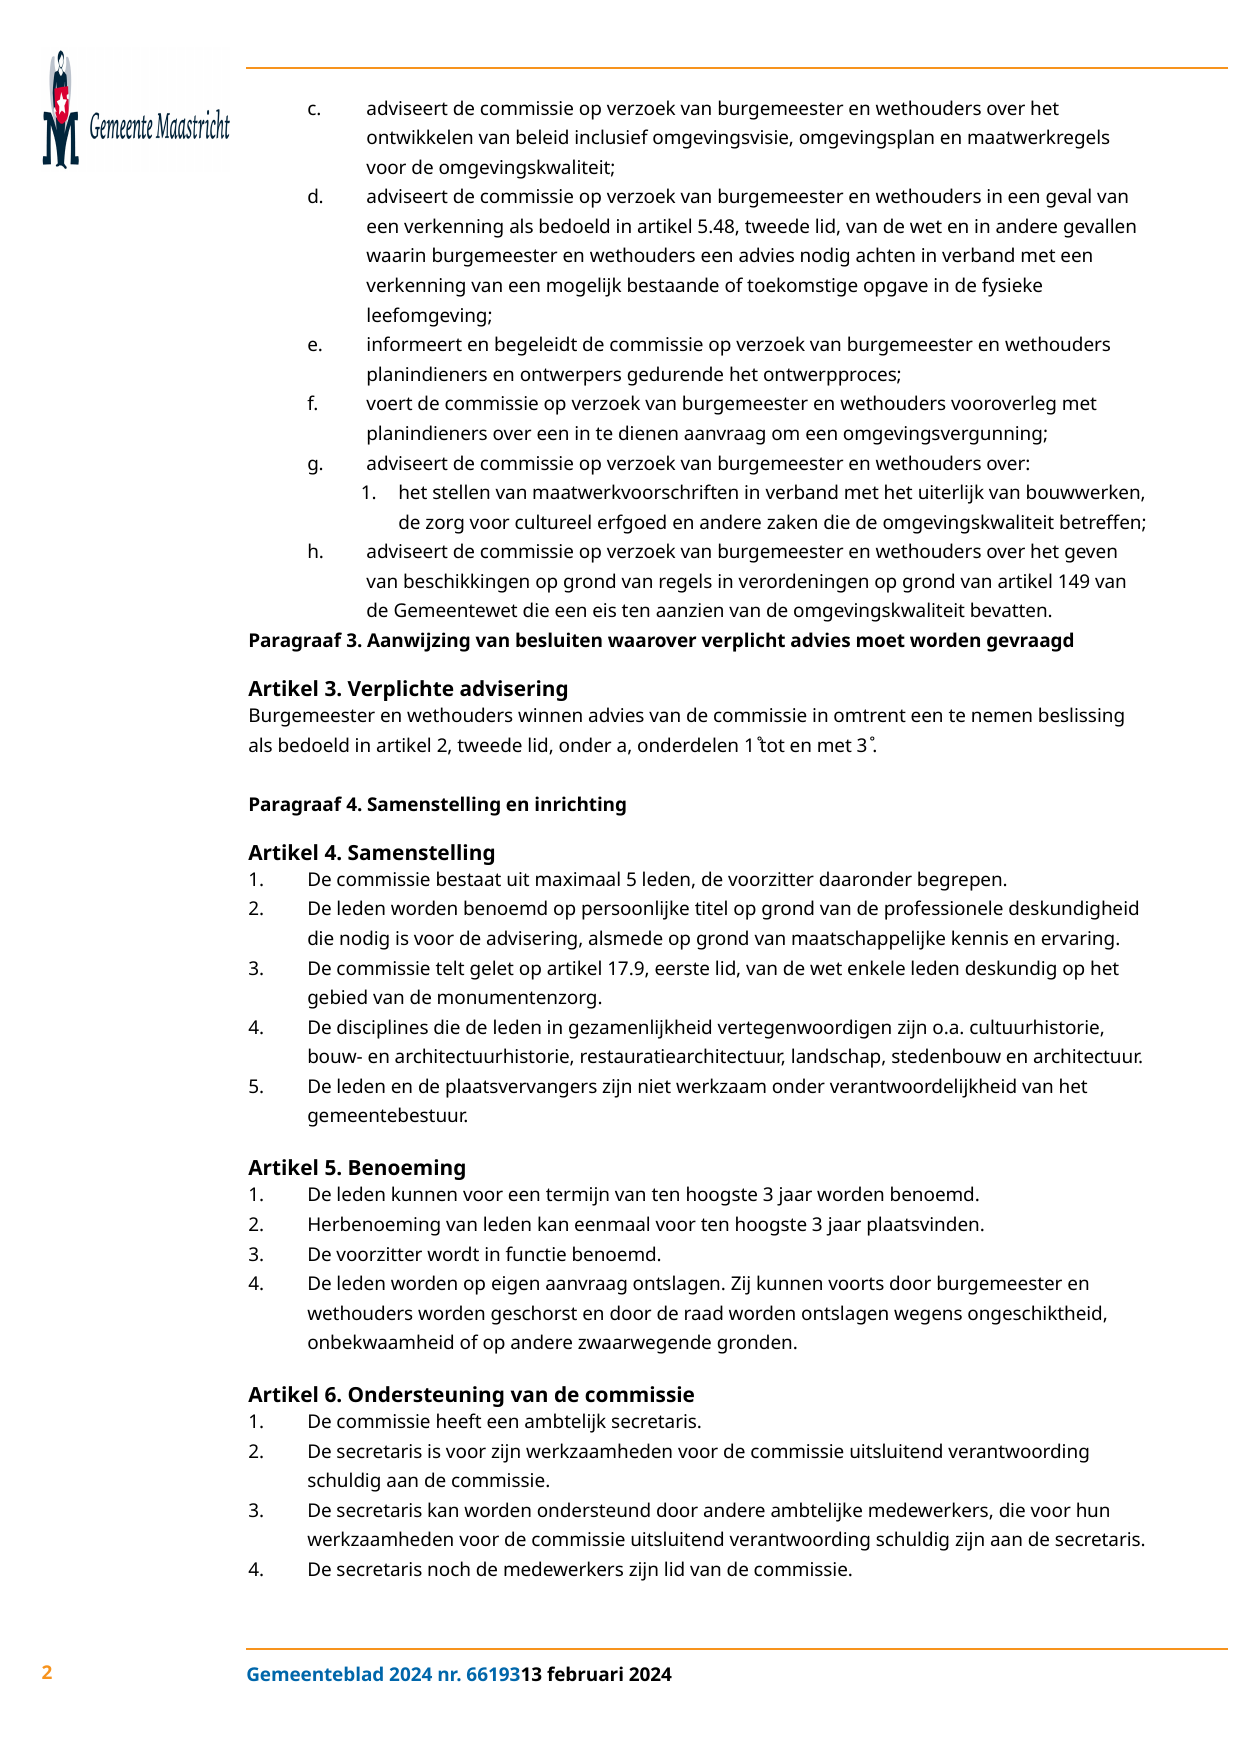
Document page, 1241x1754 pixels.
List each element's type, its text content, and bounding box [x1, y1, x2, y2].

list De leden kunnen voor een termijn van ten hoogste 3 jaar worden benoemd. [248, 1182, 1152, 1207]
list het stellen van maatwerkvoorschriften in verband met het uiterlijk van bouwwerken, de zorg voor cultureel erfgoed en andere zaken die de omgevingskwaliteit betreffen; [361, 479, 1152, 535]
list De commissie bestaat uit maximaal 5 leden, de voorzitter daaronder begrepen. [248, 866, 1152, 892]
list De secretaris noch de medewerkers zijn lid van de commissie. [248, 1556, 1152, 1582]
list De voorzitter wordt in functie benoemd. [248, 1241, 1152, 1266]
text Artikel 3. Verplichte advisering [248, 674, 1152, 702]
list adviseert de commissie op verzoek van burgemeester en wethouders over het geven van beschikkingen op grond van regels in verordeningen op grond van artikel 149 van de Gemeentewet die een eis ten aanzien van de omgevingskwaliteit bevatten. [307, 538, 1152, 623]
text Paragraaf 3. Aanwijzing van besluiten waarover verplicht advies moet worden gevraagd [248, 627, 1152, 653]
text Artikel 6. Ondersteuning van de commissie [248, 1380, 1152, 1408]
picture [41, 47, 231, 172]
list adviseert de commissie op verzoek van burgemeester en wethouders in een geval van een verkenning als bedoeld in artikel 5.48, tweede lid, van de wet en in andere gevallen waarin burgemeester en wethouders een advies nodig achten in verband met een verkenning van een mogelijk bestaande of toekomstige opgave in de fysieke leefomgeving; [307, 183, 1152, 328]
list adviseert de commissie op verzoek van burgemeester en wethouders over: [307, 450, 1152, 476]
list Herbenoeming van leden kan eenmaal voor ten hoogste 3 jaar plaatsvinden. [248, 1211, 1152, 1237]
list De secretaris kan worden ondersteund door andere ambtelijke medewerkers, die voor hun werkzaamheden voor de commissie uitsluitend verantwoording schuldig zijn aan de secretaris. [248, 1497, 1152, 1552]
list voert de commissie op verzoek van burgemeester en wethouders vooroverleg met planindieners over een in te dienen aanvraag om een omgevingsvergunning; [307, 391, 1152, 446]
list De leden en de plaatsvervangers zijn niet werkzaam onder verantwoordelijkheid van het gemeentebestuur. [248, 1073, 1152, 1128]
list informeert en begeleidt de commissie op verzoek van burgemeester en wethouders planindieners en ontwerpers gedurende het ontwerpproces; [307, 331, 1152, 387]
list De leden worden benoemd op persoonlijke titel op grond van de professionele deskundigheid die nodig is voor de advisering, alsmede op grond van maatschappelijke kennis en ervaring. [248, 896, 1152, 951]
text Artikel 4. Samenstelling [248, 838, 1152, 866]
list adviseert de commissie op verzoek van burgemeester en wethouders over het ontwikkelen van beleid inclusief omgevingsvisie, omgevingsplan en maatwerkregels voor de omgevingskwaliteit; [307, 95, 1152, 180]
list De commissie telt gelet op artikel 17.9, eerste lid, van de wet enkele leden deskundig op het gebied van de monumentenzorg. [248, 955, 1152, 1010]
text Paragraaf 4. Samenstelling en inrichting [248, 791, 1152, 817]
list De commissie heeft een ambtelijk secretaris. [248, 1408, 1152, 1434]
list De secretaris is voor zijn werkzaamheden voor de commissie uitsluitend verantwoording schuldig aan de commissie. [248, 1438, 1152, 1493]
text Burgemeester en wethouders winnen advies van de commissie in omtrent een te nemen beslissing als bedoeld in artikel 2, tweede lid, onder a, onderdelen 1 ̊tot en met 3 ̊. [248, 702, 1152, 758]
list De disciplines die de leden in gezamenlijkheid vertegenwoordigen zijn o.a. cultuurhistorie, bouw- en architectuurhistorie, restauratiearchitectuur, landschap, stedenbouw en architectuur. [248, 1014, 1152, 1069]
list De leden worden op eigen aanvraag ontslagen. Zij kunnen voorts door burgemeester en wethouders worden geschorst en door de raad worden ontslagen wegens ongeschiktheid, onbekwaamheid of op andere zwaarwegende gronden. [248, 1270, 1152, 1355]
text Artikel 5. Benoeming [248, 1153, 1152, 1182]
